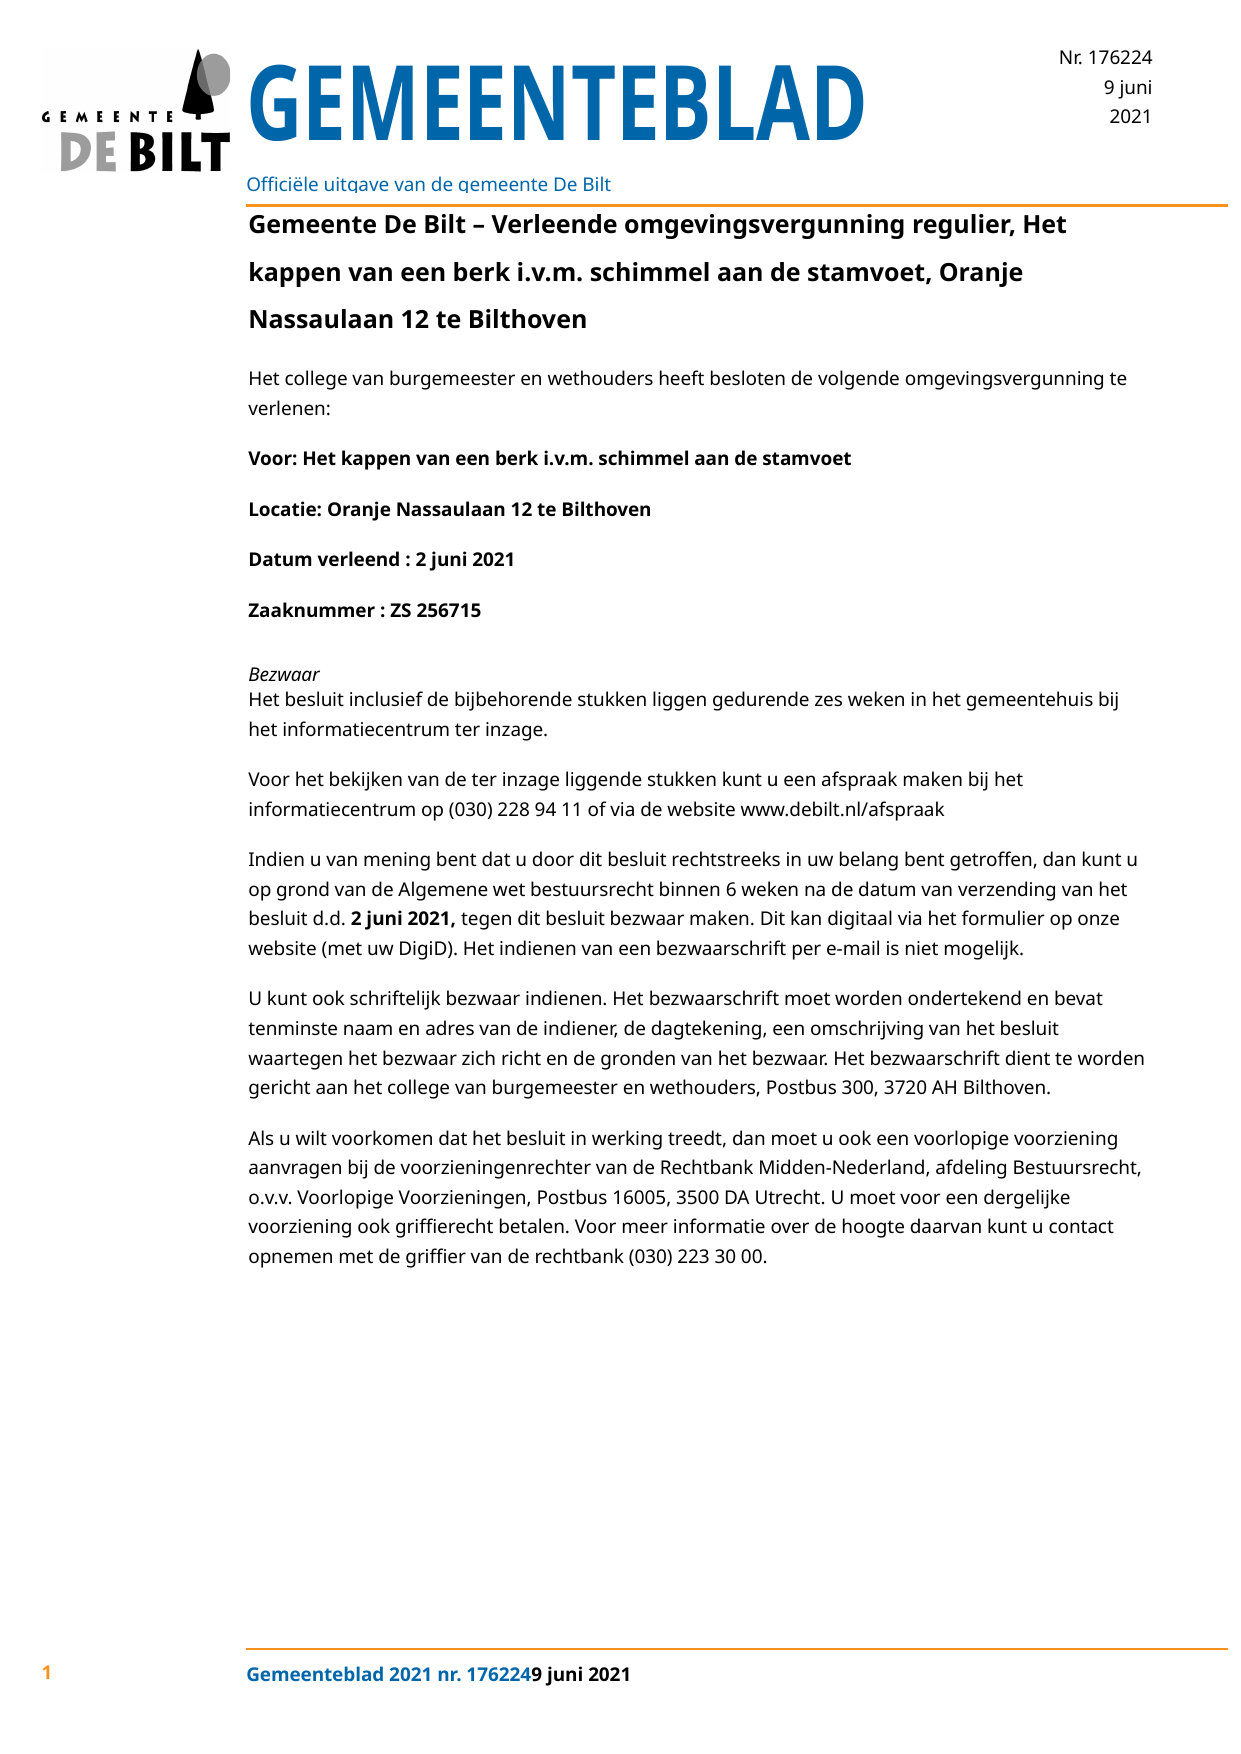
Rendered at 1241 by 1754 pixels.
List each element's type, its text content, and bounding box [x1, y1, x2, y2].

text Locatie: Oranje Nassaulaan 12 te Bilthoven [248, 496, 1152, 522]
text Voor het bekijken van de ter inzage liggende stukken kunt u een afspraak maken bij het informatiecentrum op (030) 228 94 11 of via de website www.debilt.nl/afspraak [248, 766, 1152, 822]
text Zaaknummer : ZS 256715 [248, 597, 1152, 622]
text Het college van burgemeester en wethouders heeft besloten de volgende omgevingsvergunning te verlenen: [248, 366, 1152, 421]
picture [41, 47, 231, 172]
text Als u wilt voorkomen dat het besluit in werking treedt, dan moet u ook een voorlopige voorziening aanvragen bij de voorzieningenrechter van de Rechtbank Midden-Nederland, afdeling Bestuursrecht, o.v.v. Voorlopige Voorzieningen, Postbus 16005, 3500 DA Utrecht. U moet voor een dergelijke voorziening ook griffierecht betalen. Voor meer informatie over de hoogte daarvan kunt u contact opnemen met de griffier van de rechtbank (030) 223 30 00. [248, 1125, 1152, 1269]
text Bezwaar [248, 661, 1152, 686]
text Indien u van mening bent dat u door dit besluit rechtstreeks in uw belang bent getroffen, dan kunt u op grond van de Algemene wet bestuursrecht binnen 6 weken na de datum van verzending van het besluit d.d. 2 juni 2021, tegen dit besluit bezwaar maken. Dit kan digitaal via het formulier op onze website (met uw DigiD). Het indienen van een bezwaarschrift per e-mail is niet mogelijk. [248, 846, 1152, 961]
text Gemeente De Bilt – Verleende omgevingsvergunning regulier, Het kappen van een berk i.v.m. schimmel aan de stamvoet, Oranje Nassaulaan 12 te Bilthoven [248, 207, 1152, 336]
text Datum verleend : 2 juni 2021 [248, 546, 1152, 572]
text Het besluit inclusief de bijbehorende stukken liggen gedurende zes weken in het gemeentehuis bij het informatiecentrum ter inzage. [248, 686, 1152, 742]
text U kunt ook schriftelijk bezwaar indienen. Het bezwaarschrift moet worden ondertekend en bevat tenminste naam en adres van de indiener, de dagtekening, een omschrijving van het besluit waartegen het bezwaar zich richt en de gronden van het bezwaar. Het bezwaarschrift dient te worden gericht aan het college van burgemeester en wethouders, Postbus 300, 3720 AH Bilthoven. [248, 986, 1152, 1100]
text Voor: Het kappen van een berk i.v.m. schimmel aan de stamvoet [248, 446, 1152, 471]
